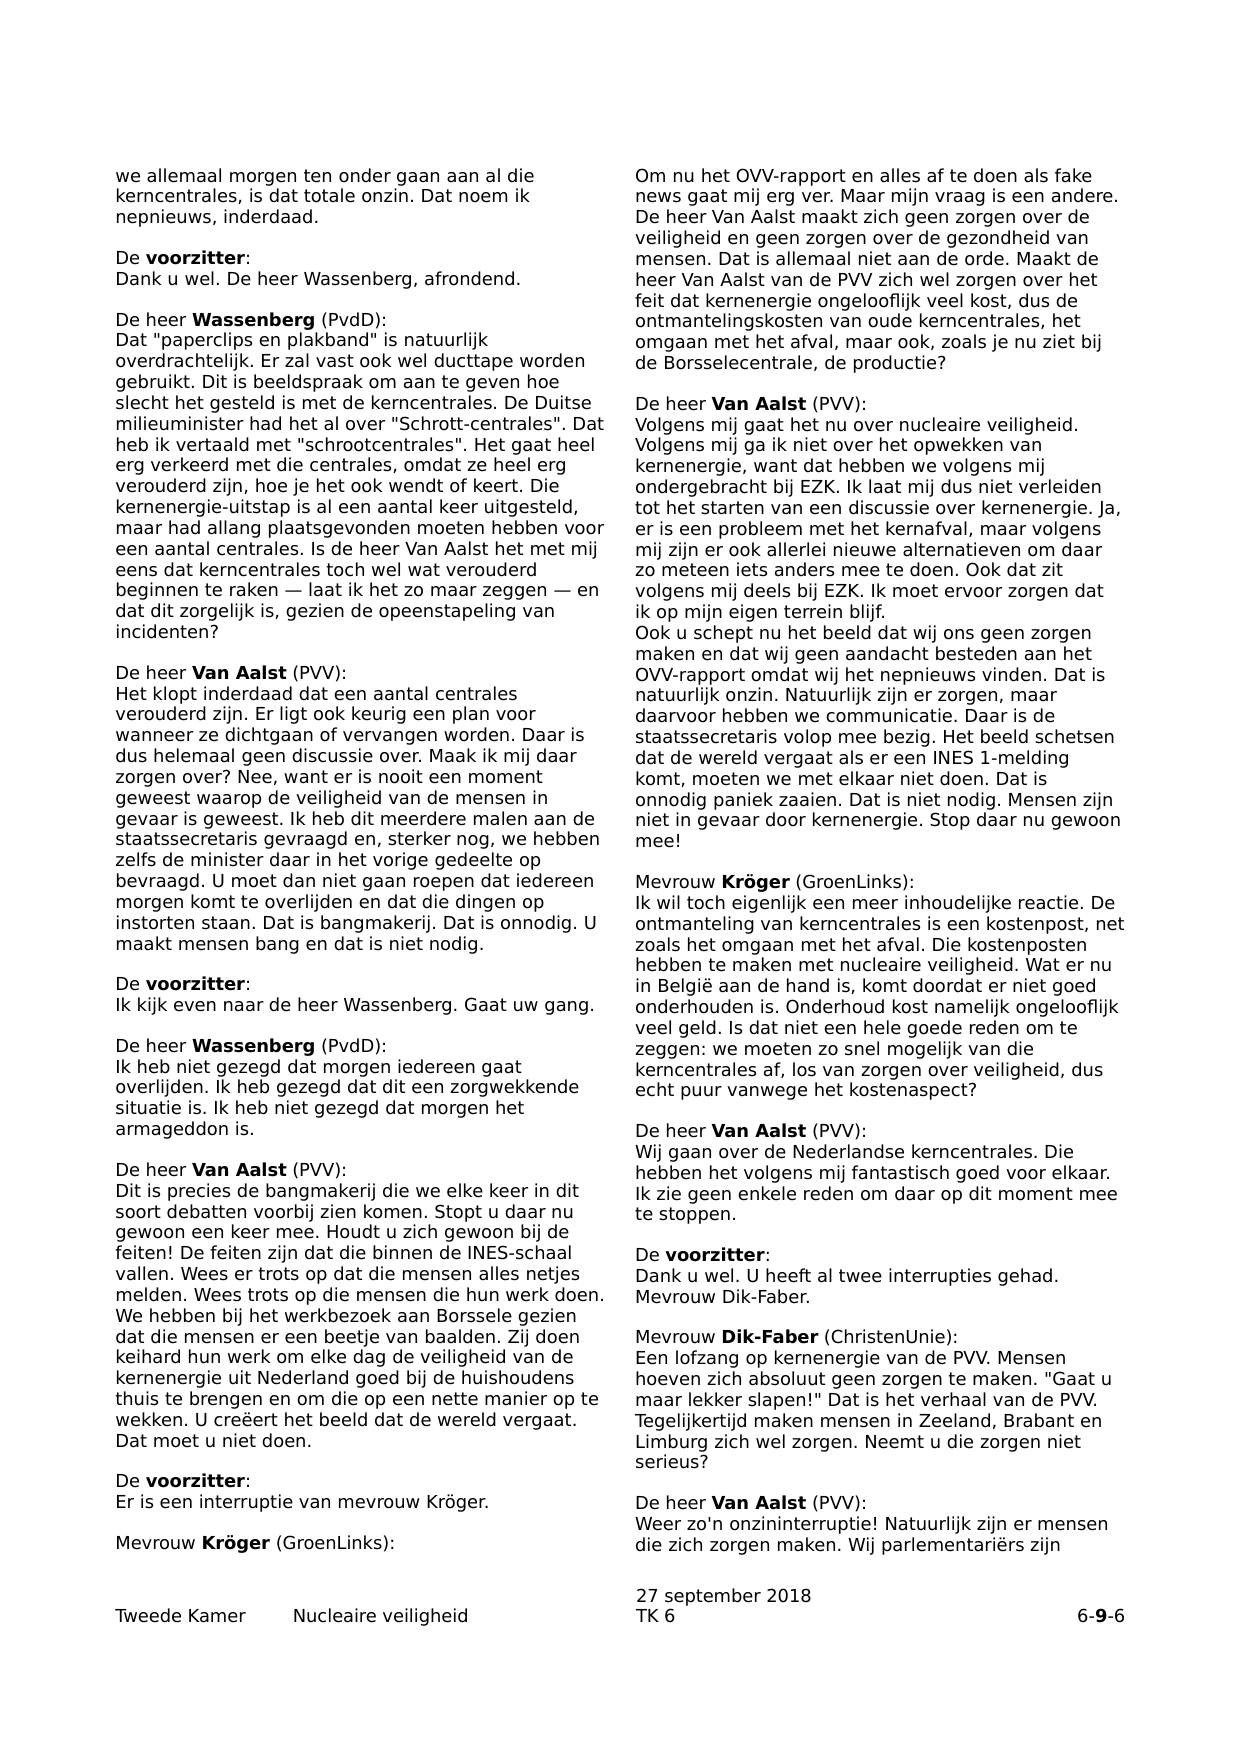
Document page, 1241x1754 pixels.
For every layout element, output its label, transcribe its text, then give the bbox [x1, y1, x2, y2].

text Ik wil toch eigenlijk een meer inhoudelijke reactie. De ontmanteling van kerncentrales is een kostenpost, net zoals het omgaan met het afval. Die kostenposten hebben te maken met nucleaire veiligheid. Wat er nu in België aan de hand is, komt doordat er niet goed onderhouden is. Onderhoud kost namelijk ongelooflijk veel geld. Is dat niet een hele goede reden om te zeggen: we moeten zo snel mogelijk van die kerncentrales af, los van zorgen over veiligheid, dus echt puur vanwege het kostenaspect? [635, 893, 1125, 1101]
text De heer Wassenberg (PvdD): [115, 309, 605, 330]
text Wij gaan over de Nederlandse kerncentrales. Die hebben het volgens mij fantastisch goed voor elkaar. Ik zie geen enkele reden om daar op dit moment mee te stoppen. [635, 1142, 1125, 1225]
text De heer Van Aalst (PVV): [635, 394, 1125, 414]
text Mevrouw Kröger (GroenLinks): [635, 872, 1125, 893]
text De voorzitter: [115, 248, 605, 268]
text Dank u wel. De heer Wassenberg, afrondend. [115, 268, 605, 289]
text Dank u wel. U heeft al twee interrupties gehad. Mevrouw Dik-Faber. [635, 1266, 1125, 1307]
text Een lofzang op kernenergie van de PVV. Mensen hoeven zich absoluut geen zorgen te maken. "Gaat u maar lekker slapen!" Dat is het verhaal van de PVV. Tegelijkertijd maken mensen in Zeeland, Brabant en Limburg zich wel zorgen. Neemt u die zorgen niet serieus? [635, 1348, 1125, 1473]
text De heer Van Aalst (PVV): [635, 1493, 1125, 1514]
text Volgens mij gaat het nu over nucleaire veiligheid. Volgens mij ga ik niet over het opwekken van kernenergie, want dat hebben we volgens mij ondergebracht bij EZK. Ik laat mij dus niet verleiden tot het starten van een discussie over kernenergie. Ja, er is een probleem met het kernafval, maar volgens mij zijn er ook allerlei nieuwe alternatieven om daar zo meteen iets anders mee te doen. Ook dat zit volgens mij deels bij EZK. Ik moet ervoor zorgen dat ik op mijn eigen terrein blijf. [635, 414, 1125, 623]
text Om nu het OVV-rapport en alles af te doen als fake news gaat mij erg ver. Maar mijn vraag is een andere. De heer Van Aalst maakt zich geen zorgen over de veiligheid en geen zorgen over de gezondheid van mensen. Dat is allemaal niet aan de orde. Maakt de heer Van Aalst van de PVV zich wel zorgen over het feit dat kernenergie ongelooflijk veel kost, dus de ontmantelingskosten van oude kerncentrales, het omgaan met het afval, maar ook, zoals je nu ziet bij de Borsselecentrale, de productie? [635, 165, 1125, 374]
text Mevrouw Dik-Faber (ChristenUnie): [635, 1327, 1125, 1348]
text De heer Van Aalst (PVV): [115, 1160, 605, 1181]
text Dit is precies de bangmakerij die we elke keer in dit soort debatten voorbij zien komen. Stopt u daar nu gewoon een keer mee. Houdt u zich gewoon bij de feiten! De feiten zijn dat die binnen de INES-schaal vallen. Wees er trots op dat die mensen alles netjes melden. Wees trots op die mensen die hun werk doen. We hebben bij het werkbezoek aan Borssele gezien dat die mensen er een beetje van baalden. Zij doen keihard hun werk om elke dag de veiligheid van de kernenergie uit Nederland goed bij de huishoudens thuis te brengen en om die op een nette manier op te wekken. U creëert het beeld dat de wereld vergaat. Dat moet u niet doen. [115, 1181, 605, 1451]
text Er is een interruptie van mevrouw Kröger. [115, 1492, 605, 1513]
text Ik kijk even naar de heer Wassenberg. Gaat uw gang. [115, 995, 605, 1016]
text De voorzitter: [115, 974, 605, 995]
text De voorzitter: [115, 1471, 605, 1492]
text De heer Wassenberg (PvdD): [115, 1036, 605, 1056]
text Mevrouw Kröger (GroenLinks): [115, 1533, 605, 1554]
text we allemaal morgen ten onder gaan aan al die kerncentrales, is dat totale onzin. Dat noem ik nepnieuws, inderdaad. [115, 165, 605, 228]
text Ook u schept nu het beeld dat wij ons geen zorgen maken en dat wij geen aandacht besteden aan het OVV-rapport omdat wij het nepnieuws vinden. Dat is natuurlijk onzin. Natuurlijk zijn er zorgen, maar daarvoor hebben we communicatie. Daar is de staatssecretaris volop mee bezig. Het beeld schetsen dat de wereld vergaat als er een INES 1-melding komt, moeten we met elkaar niet doen. Dat is onnodig paniek zaaien. Dat is niet nodig. Mensen zijn niet in gevaar door kernenergie. Stop daar nu gewoon mee! [635, 623, 1125, 852]
text Weer zo'n onzininterruptie! Natuurlijk zijn er mensen die zich zorgen maken. Wij parlementariërs zijn [635, 1514, 1125, 1556]
text De voorzitter: [635, 1245, 1125, 1266]
text Dat "paperclips en plakband" is natuurlijk overdrachtelijk. Er zal vast ook wel ducttape worden gebruikt. Dit is beeldspraak om aan te geven hoe slecht het gesteld is met de kerncentrales. De Duitse milieuminister had het al over "Schrott-centrales". Dat heb ik vertaald met "schrootcentrales". Het gaat heel erg verkeerd met die centrales, omdat ze heel erg verouderd zijn, hoe je het ook wendt of keert. Die kernenergie-uitstap is al een aantal keer uitgesteld, maar had allang plaatsgevonden moeten hebben voor een aantal centrales. Is de heer Van Aalst het met mij eens dat kerncentrales toch wel wat verouderd beginnen te raken — laat ik het zo maar zeggen — en dat dit zorgelijk is, gezien de opeenstapeling van incidenten? [115, 330, 605, 643]
text Het klopt inderdaad dat een aantal centrales verouderd zijn. Er ligt ook keurig een plan voor wanneer ze dichtgaan of vervangen worden. Daar is dus helemaal geen discussie over. Maak ik mij daar zorgen over? Nee, want er is nooit een moment geweest waarop de veiligheid van de mensen in gevaar is geweest. Ik heb dit meerdere malen aan de staatssecretaris gevraagd en, sterker nog, we hebben zelfs de minister daar in het vorige gedeelte op bevraagd. U moet dan niet gaan roepen dat iedereen morgen komt te overlijden en dat die dingen op instorten staan. Dat is bangmakerij. Dat is onnodig. U maakt mensen bang en dat is niet nodig. [115, 683, 605, 954]
text De heer Van Aalst (PVV): [635, 1121, 1125, 1142]
text Ik heb niet gezegd dat morgen iedereen gaat overlijden. Ik heb gezegd dat dit een zorgwekkende situatie is. Ik heb niet gezegd dat morgen het armageddon is. [115, 1056, 605, 1140]
text De heer Van Aalst (PVV): [115, 663, 605, 683]
